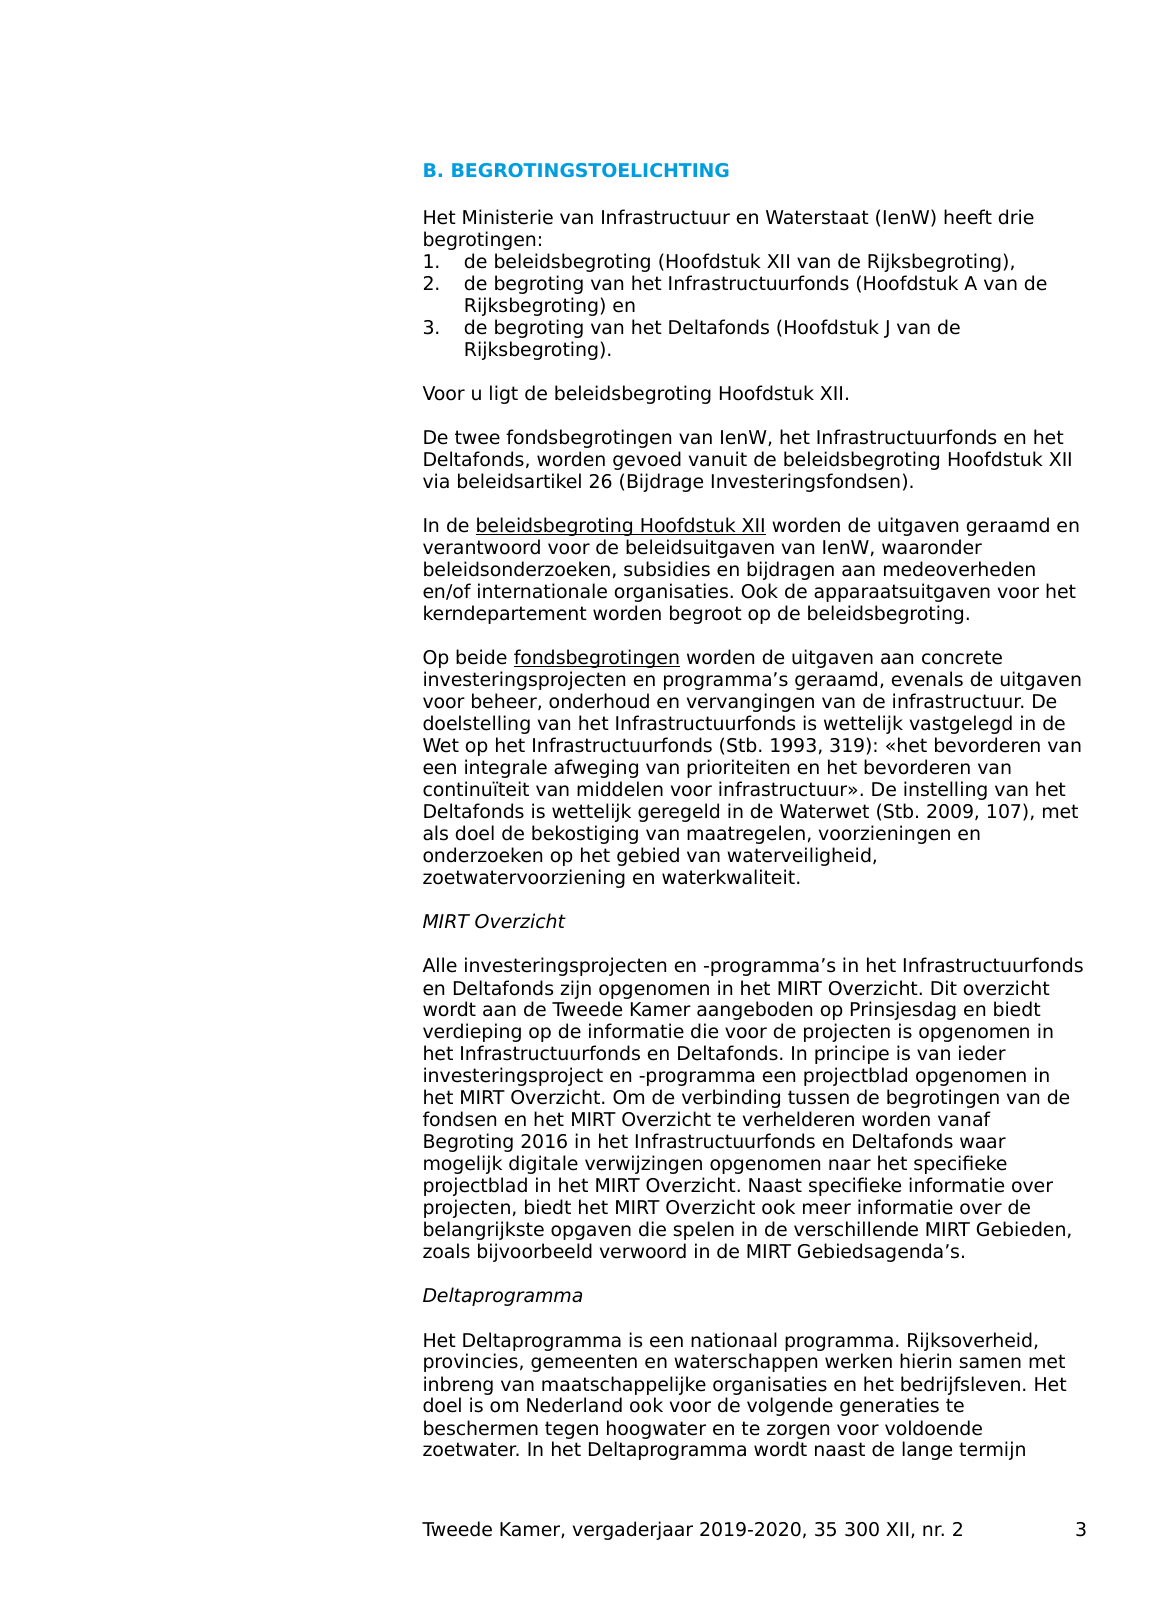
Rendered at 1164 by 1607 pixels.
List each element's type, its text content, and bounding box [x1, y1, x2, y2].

text 1. de beleidsbegroting (Hoofdstuk XII van de Rijksbegroting), [422, 251, 1087, 273]
text Voor u ligt de beleidsbegroting Hoofdstuk XII. [422, 383, 1087, 405]
text 2. de begroting van het Infrastructuurfonds (Hoofdstuk A van de Rijksbegroting) en [422, 273, 1087, 317]
text In de beleidsbegroting Hoofdstuk XII worden de uitgaven geraamd en verantwoord voor de beleidsuitgaven van IenW, waaronder beleidsonderzoeken, subsidies en bijdragen aan medeoverheden en/of internationale organisaties. Ook de apparaatsuitgaven voor het kerndepartement worden begroot op de beleidsbegroting. [422, 515, 1087, 625]
text Het Ministerie van Infrastructuur en Waterstaat (IenW) heeft drie begrotingen: [422, 207, 1087, 251]
text 3. de begroting van het Deltafonds (Hoofdstuk J van de Rijksbegroting). [422, 317, 1087, 361]
text De twee fondsbegrotingen van IenW, het Infrastructuurfonds en het Deltafonds, worden gevoed vanuit de beleidsbegroting Hoofdstuk XII via beleidsartikel 26 (Bijdrage Investeringsfondsen). [422, 427, 1087, 493]
text Het Deltaprogramma is een nationaal programma. Rijksoverheid, provincies, gemeenten en waterschappen werken hierin samen met inbreng van maatschappelijke organisaties en het bedrijfsleven. Het doel is om Nederland ook voor de volgende generaties te beschermen tegen hoogwater en te zorgen voor voldoende zoetwater. In het Deltaprogramma wordt naast de lange termijn [422, 1329, 1087, 1461]
text Op beide fondsbegrotingen worden de uitgaven aan concrete investeringsprojecten en programma’s geraamd, evenals de uitgaven voor beheer, onderhoud en vervangingen van de infrastructuur. De doelstelling van het Infrastructuurfonds is wettelijk vastgelegd in de Wet op het Infrastructuurfonds (Stb. 1993, 319): «het bevorderen van een integrale afweging van prioriteiten en het bevorderen van continuïteit van middelen voor infrastructuur». De instelling van het Deltafonds is wettelijk geregeld in de Waterwet (Stb. 2009, 107), met als doel de bekostiging van maatregelen, voorzieningen en onderzoeken op het gebied van waterveiligheid, zoetwatervoorziening en waterkwaliteit. [422, 647, 1087, 889]
subtitle B. BEGROTINGSTOELICHTING [422, 160, 1087, 182]
subtitle Deltaprogramma [422, 1285, 1087, 1307]
subtitle MIRT Overzicht [422, 911, 1087, 933]
text Alle investeringsprojecten en -programma’s in het Infrastructuurfonds en Deltafonds zijn opgenomen in het MIRT Overzicht. Dit overzicht wordt aan de Tweede Kamer aangeboden op Prinsjesdag en biedt verdieping op de informatie die voor de projecten is opgenomen in het Infrastructuurfonds en Deltafonds. In principe is van ieder investeringsproject en -programma een projectblad opgenomen in het MIRT Overzicht. Om de verbinding tussen de begrotingen van de fondsen en het MIRT Overzicht te verhelderen worden vanaf Begroting 2016 in het Infrastructuurfonds en Deltafonds waar mogelijk digitale verwijzingen opgenomen naar het specifieke projectblad in het MIRT Overzicht. Naast specifieke informatie over projecten, biedt het MIRT Overzicht ook meer informatie over de belangrijkste opgaven die spelen in de verschillende MIRT Gebieden, zoals bijvoorbeeld verwoord in de MIRT Gebiedsagenda’s. [422, 955, 1087, 1263]
